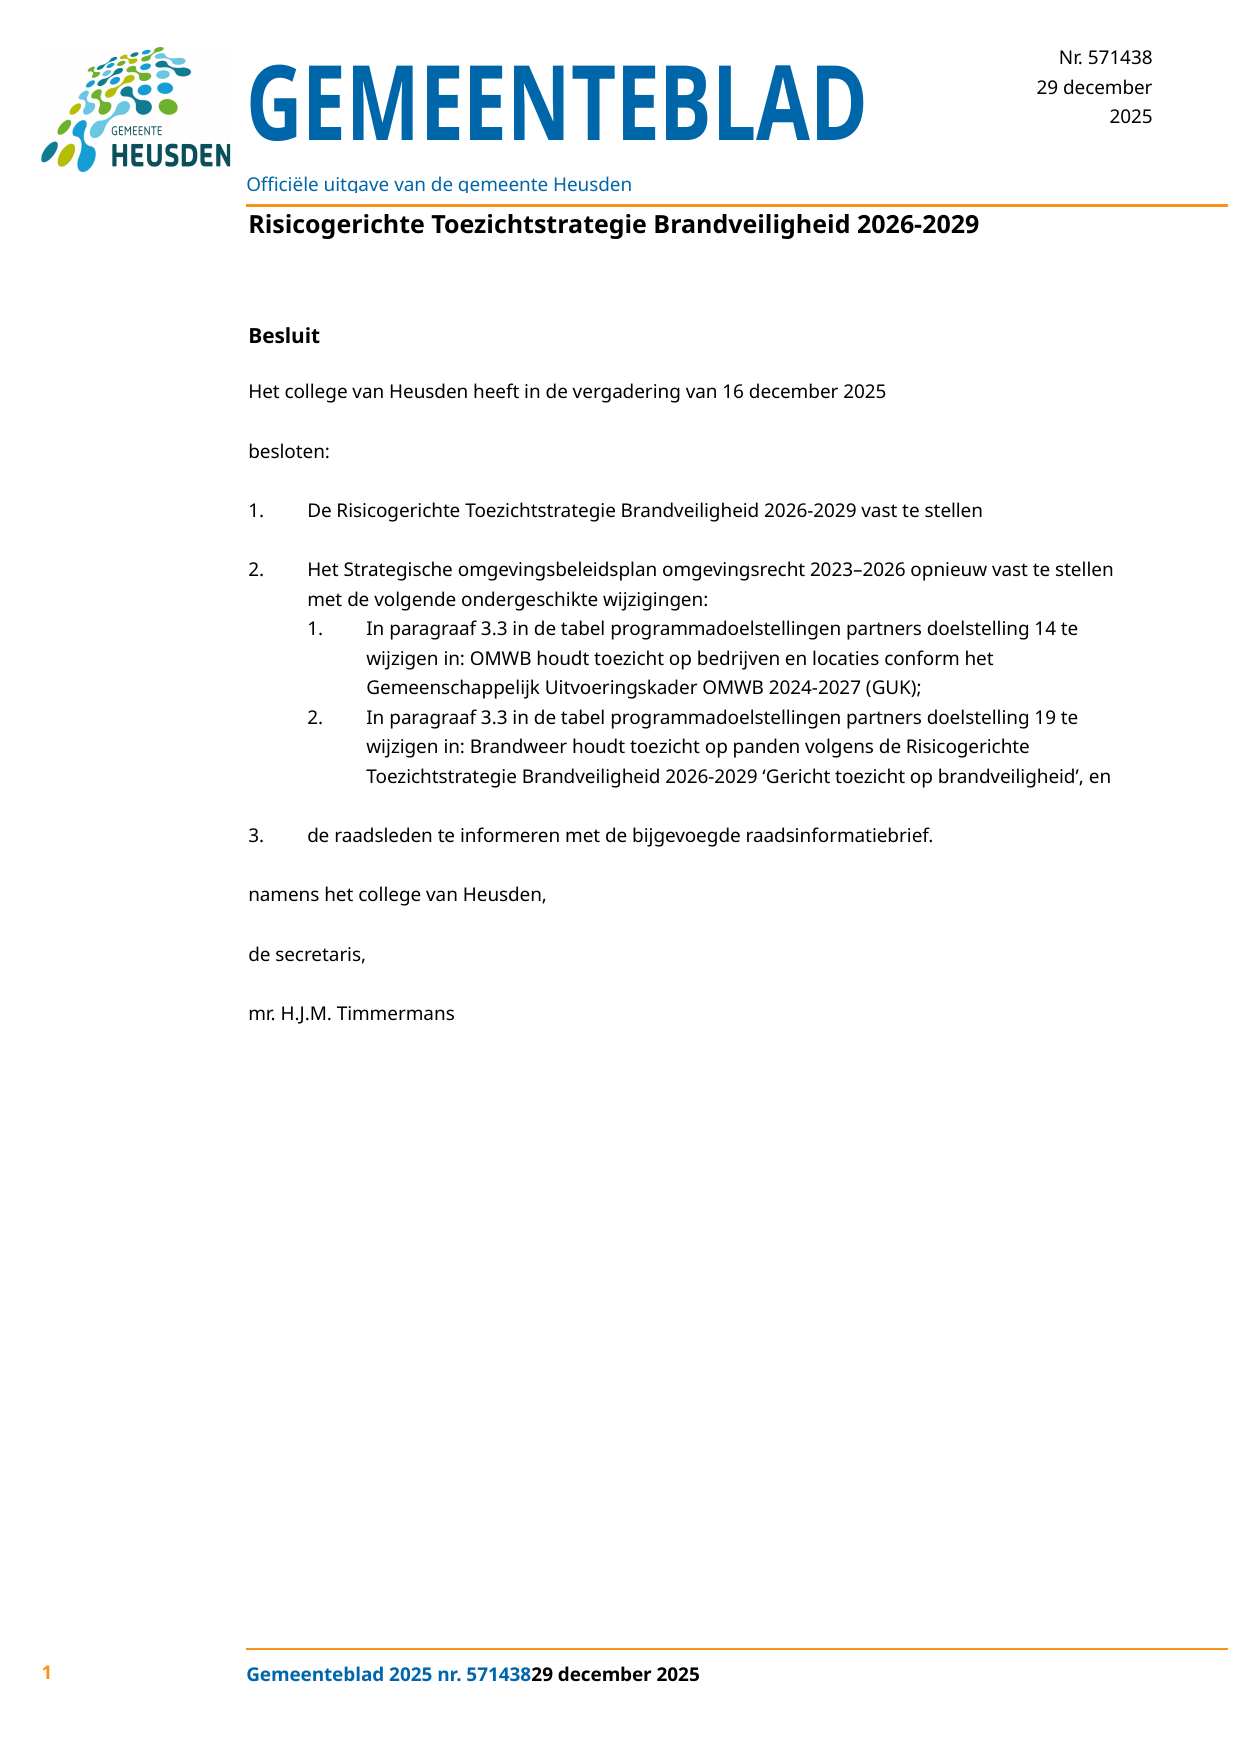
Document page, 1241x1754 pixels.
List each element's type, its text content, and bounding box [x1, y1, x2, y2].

list In paragraaf 3.3 in de tabel programmadoelstellingen partners doelstelling 19 te wijzigen in: Brandweer houdt toezicht op panden volgens de Risicogerichte Toezichtstrategie Brandveiligheid 2026-2029 ‘Gericht toezicht op brandveiligheid’, en [307, 704, 1152, 789]
list De Risicogerichte Toezichtstrategie Brandveiligheid 2026-2029 vast te stellen [248, 497, 1152, 523]
text Risicogerichte Toezichtstrategie Brandveiligheid 2026-2029 [248, 207, 1152, 241]
text Het college van Heusden heeft in de vergadering van 16 december 2025 [248, 379, 1152, 404]
text namens het college van Heusden, [248, 882, 1152, 907]
list de raadsleden te informeren met de bijgevoegde raadsinformatiebrief. [248, 822, 1152, 848]
text Besluit [248, 321, 1152, 349]
text de secretaris, [248, 941, 1152, 967]
text besloten: [248, 438, 1152, 464]
text mr. H.J.M. Timmermans [248, 1000, 1152, 1026]
picture [41, 47, 231, 172]
list In paragraaf 3.3 in de tabel programmadoelstellingen partners doelstelling 14 te wijzigen in: OMWB houdt toezicht op bedrijven en locaties conform het Gemeenschappelijk Uitvoeringskader OMWB 2024-2027 (GUK); [307, 615, 1152, 700]
list Het Strategische omgevingsbeleidsplan omgevingsrecht 2023–2026 opnieuw vast te stellen met de volgende ondergeschikte wijzigingen: [248, 556, 1152, 612]
